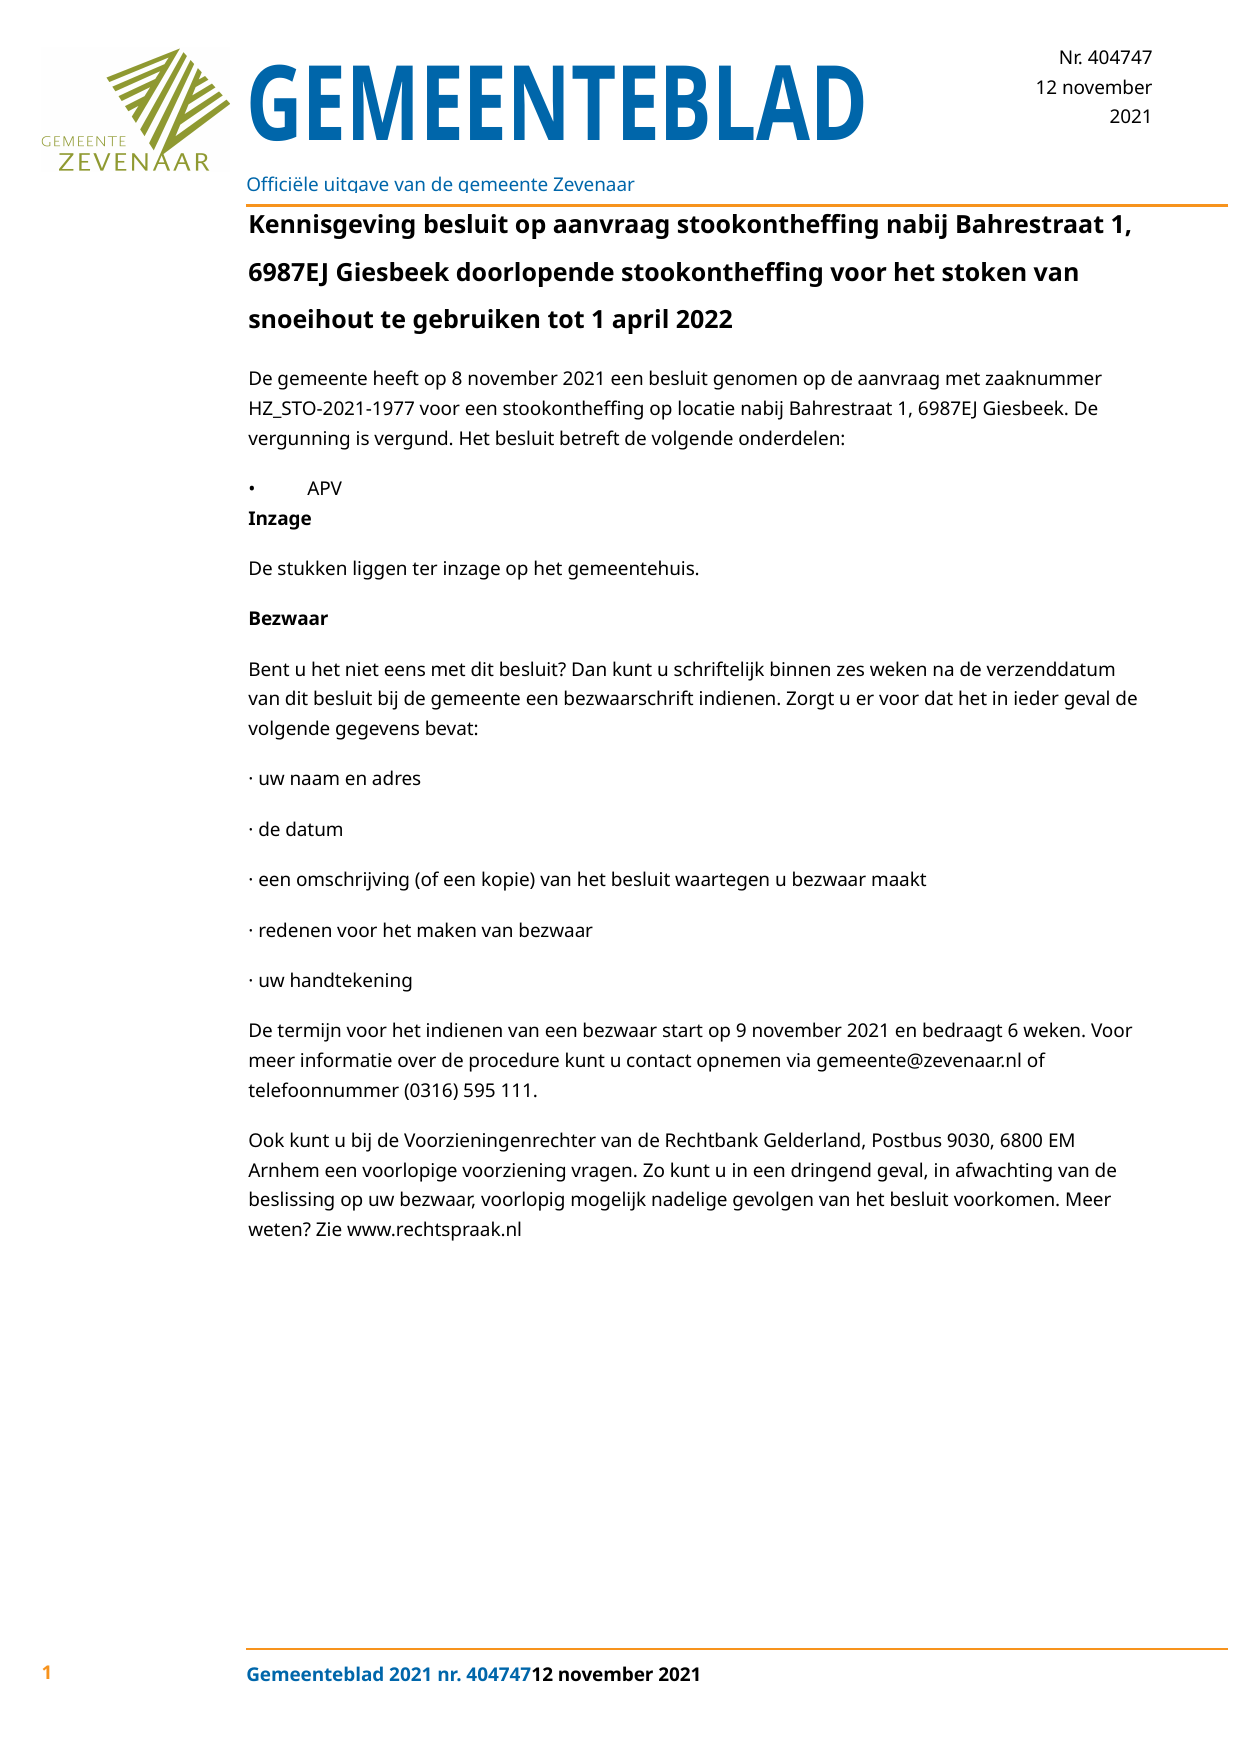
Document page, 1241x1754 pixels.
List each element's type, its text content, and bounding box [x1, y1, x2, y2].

text Inzage [248, 505, 1152, 530]
text · een omschrijving (of een kopie) van het besluit waartegen u bezwaar maakt [248, 866, 1152, 892]
text De gemeente heeft op 8 november 2021 een besluit genomen op de aanvraag met zaaknummer HZ_STO-2021-1977 voor een stookontheffing op locatie nabij Bahrestraat 1, 6987EJ Giesbeek. De vergunning is vergund. Het besluit betreft de volgende onderdelen: [248, 366, 1152, 450]
picture [41, 47, 231, 172]
text Bent u het niet eens met dit besluit? Dan kunt u schriftelijk binnen zes weken na de verzenddatum van dit besluit bij de gemeente een bezwaarschrift indienen. Zorgt u er voor dat het in ieder geval de volgende gegevens bevat: [248, 656, 1152, 741]
text Ook kunt u bij de Voorzieningenrechter van de Rechtbank Gelderland, Postbus 9030, 6800 EM Arnhem een voorlopige voorziening vragen. Zo kunt u in een dringend geval, in afwachting van de beslissing op uw bezwaar, voorlopig mogelijk nadelige gevolgen van het besluit voorkomen. Meer weten? Zie www.rechtspraak.nl [248, 1127, 1152, 1242]
text · redenen voor het maken van bezwaar [248, 917, 1152, 942]
text · de datum [248, 816, 1152, 842]
text Kennisgeving besluit op aanvraag stookontheffing nabij Bahrestraat 1, 6987EJ Giesbeek doorlopende stookontheffing voor het stoken van snoeihout te gebruiken tot 1 april 2022 [248, 207, 1152, 336]
text De stukken liggen ter inzage op het gemeentehuis. [248, 555, 1152, 581]
text · uw naam en adres [248, 766, 1152, 791]
text De termijn voor het indienen van een bezwaar start op 9 november 2021 en bedraagt 6 weken. Voor meer informatie over de procedure kunt u contact opnemen via gemeente@zevenaar.nl of telefoonnummer (0316) 595 111. [248, 1018, 1152, 1102]
text Bezwaar [248, 606, 1152, 631]
list APV [248, 475, 1152, 501]
text · uw handtekening [248, 967, 1152, 993]
